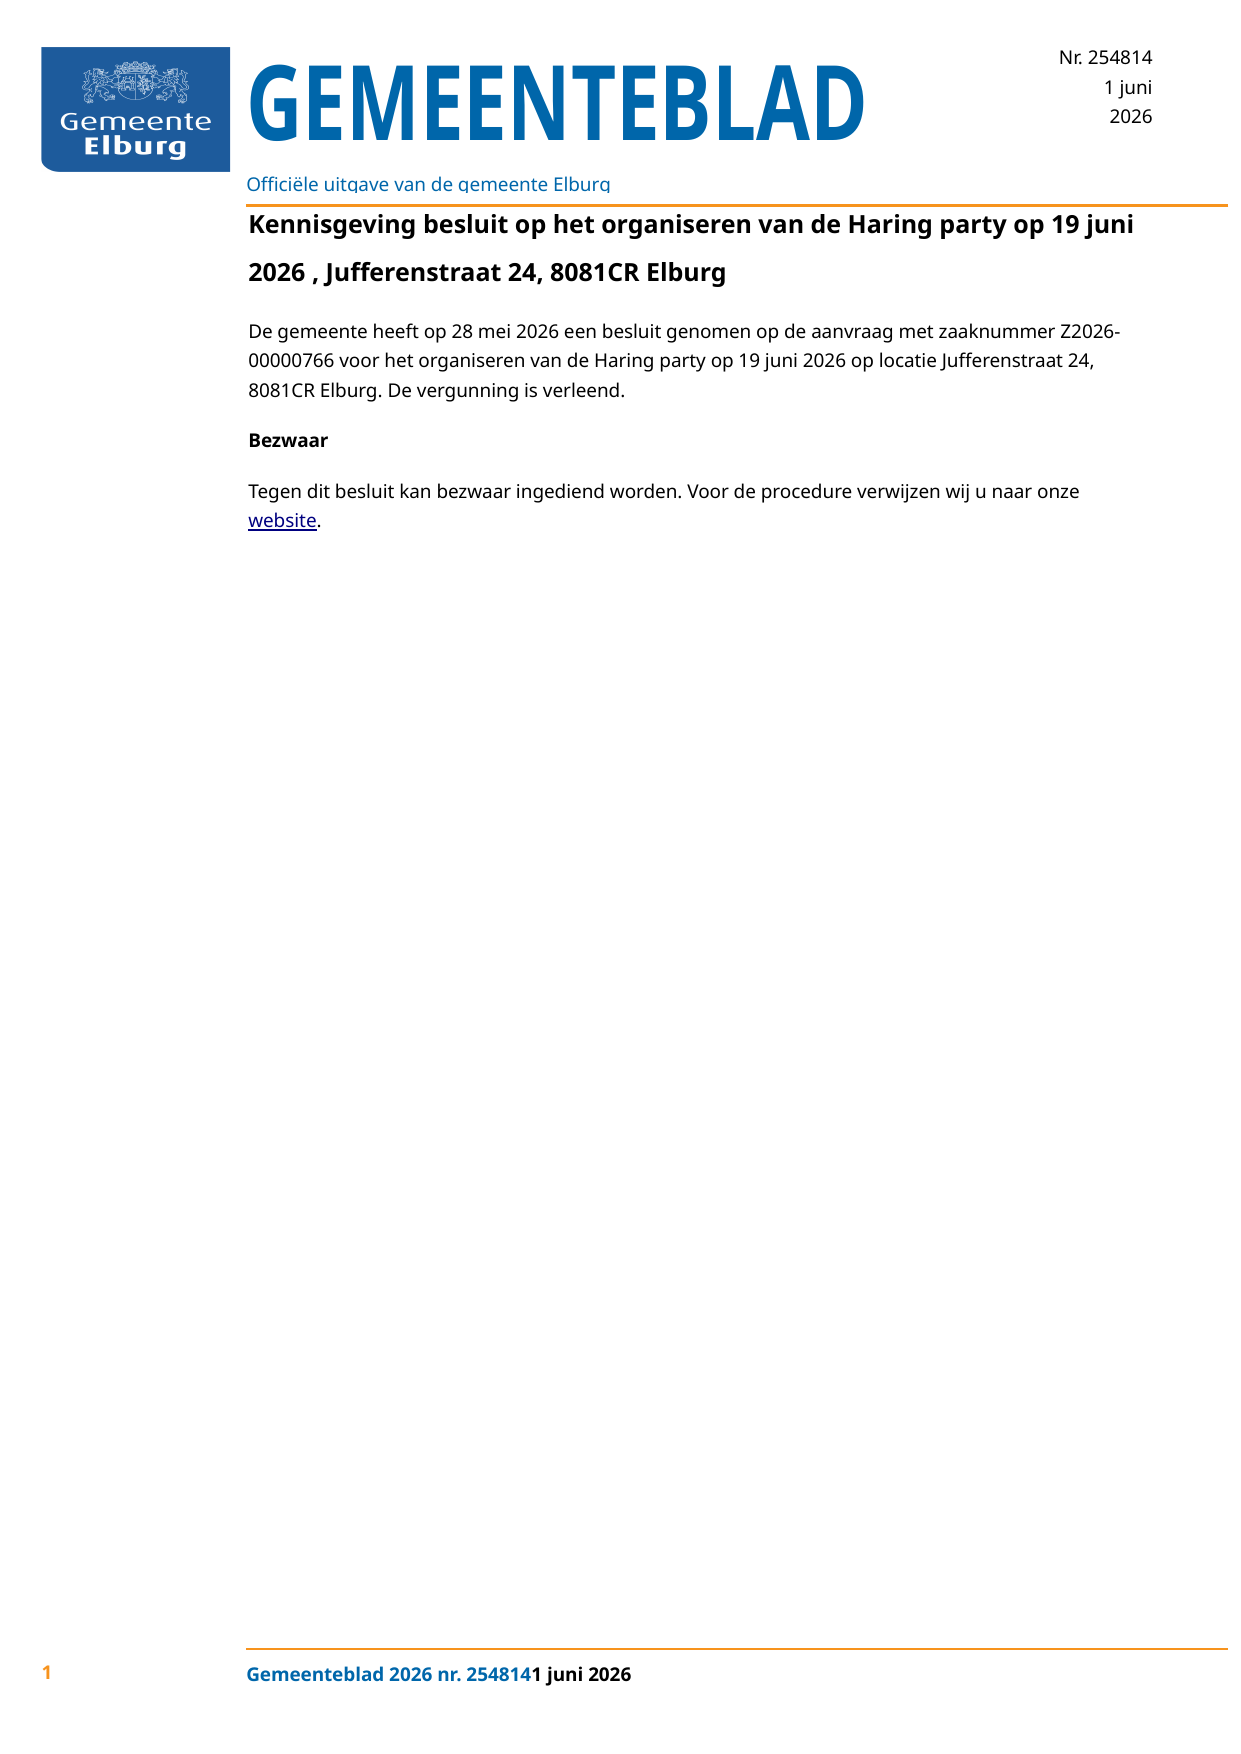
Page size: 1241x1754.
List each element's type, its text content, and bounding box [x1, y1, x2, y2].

text De gemeente heeft op 28 mei 2026 een besluit genomen op de aanvraag met zaaknummer Z2026-00000766 voor het organiseren van de Haring party op 19 juni 2026 op locatie Jufferenstraat 24, 8081CR Elburg. De vergunning is verleend. [248, 318, 1152, 403]
text Kennisgeving besluit op het organiseren van de Haring party op 19 juni 2026 , Jufferenstraat 24, 8081CR Elburg [248, 207, 1152, 288]
text Bezwaar [248, 427, 1152, 453]
picture [41, 47, 231, 172]
text Tegen dit besluit kan bezwaar ingediend worden. Voor de procedure verwijzen wij u naar onze website. [248, 478, 1152, 533]
